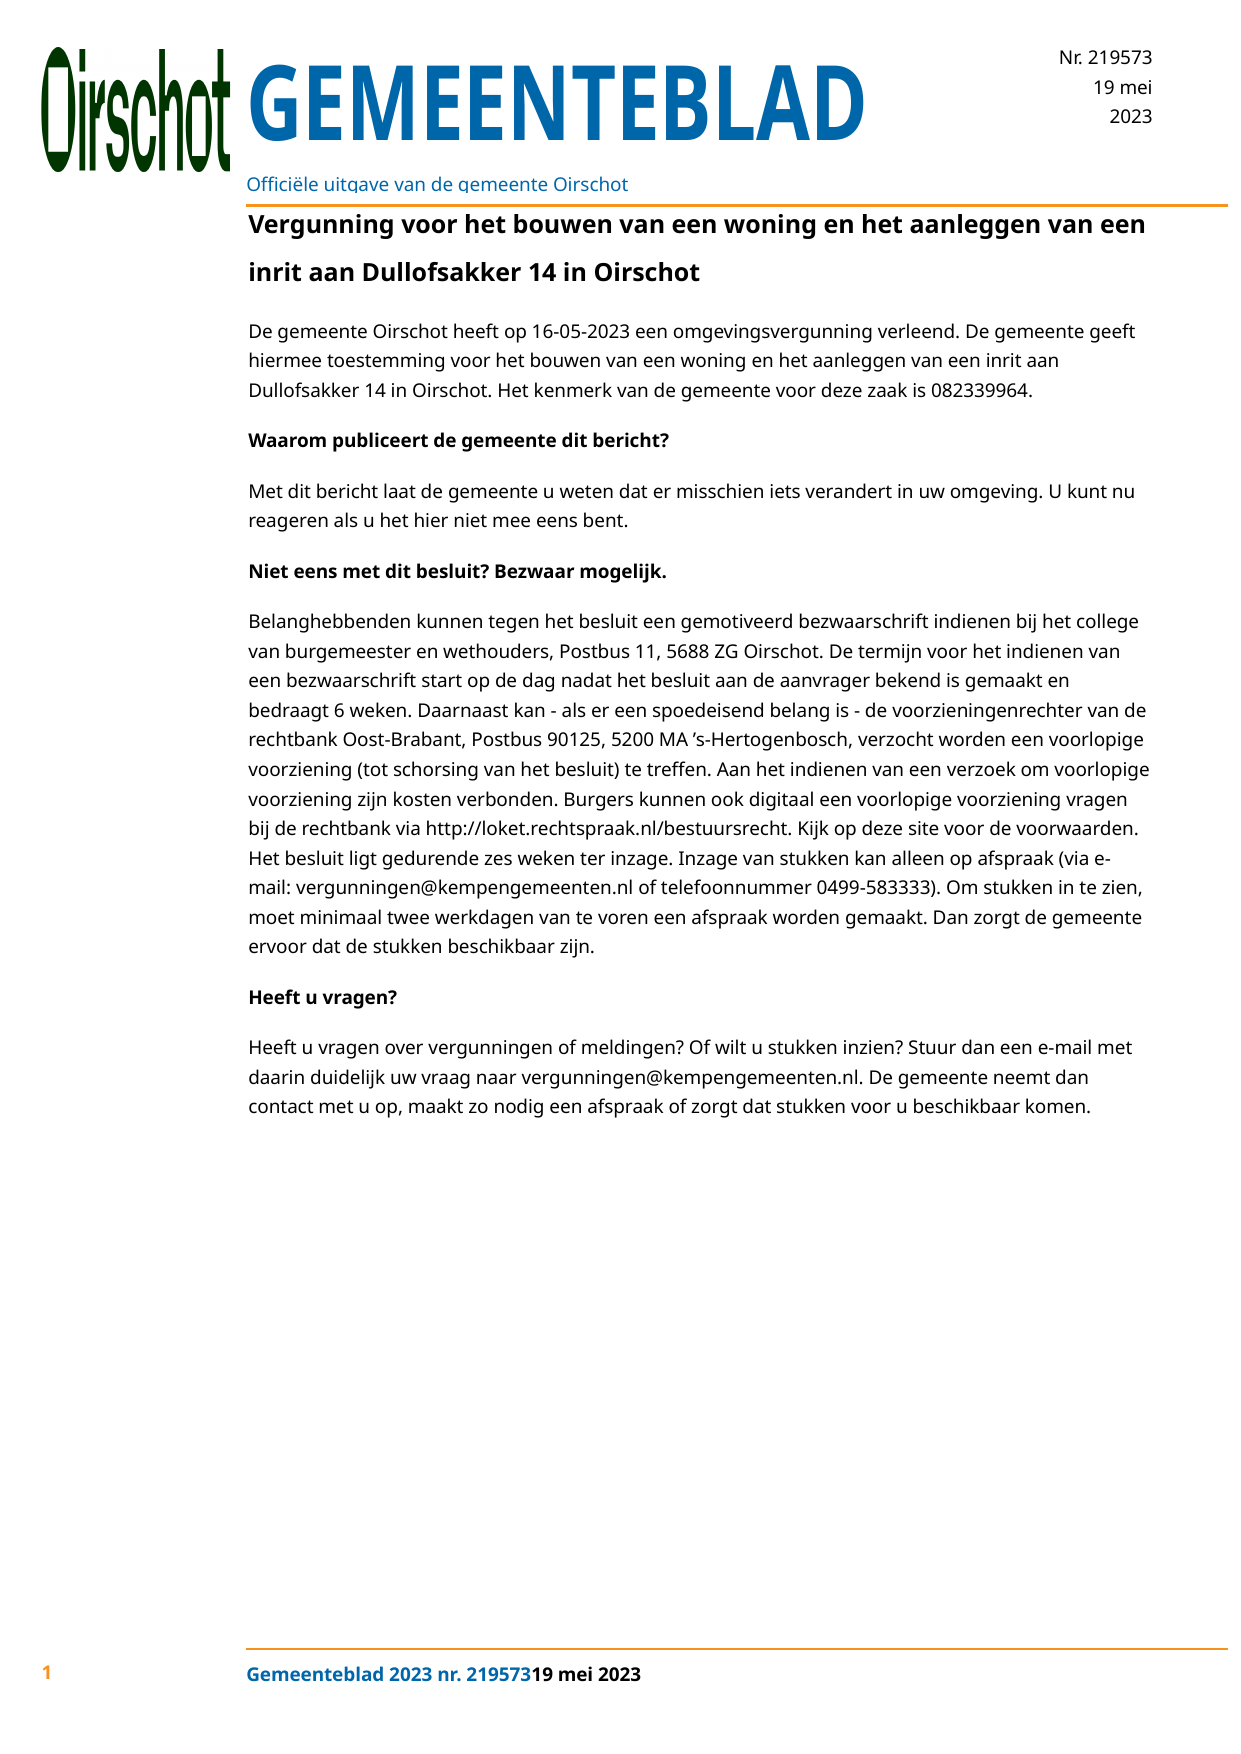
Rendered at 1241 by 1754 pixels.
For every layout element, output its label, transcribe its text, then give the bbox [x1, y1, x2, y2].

picture [41, 47, 231, 172]
text Heeft u vragen? [248, 984, 1152, 1010]
text De gemeente Oirschot heeft op 16-05-2023 een omgevingsvergunning verleend. De gemeente geeft hiermee toestemming voor het bouwen van een woning en het aanleggen van een inrit aan Dullofsakker 14 in Oirschot. Het kenmerk van de gemeente voor deze zaak is 082339964. [248, 318, 1152, 403]
text Waarom publiceert de gemeente dit bericht? [248, 427, 1152, 453]
text Vergunning voor het bouwen van een woning en het aanleggen van een inrit aan Dullofsakker 14 in Oirschot [248, 207, 1152, 288]
text Belanghebbenden kunnen tegen het besluit een gemotiveerd bezwaarschrift indienen bij het college van burgemeester en wethouders, Postbus 11, 5688 ZG Oirschot. De termijn voor het indienen van een bezwaarschrift start op de dag nadat het besluit aan de aanvrager bekend is gemaakt en bedraagt 6 weken. Daarnaast kan - als er een spoedeisend belang is - de voorzieningenrechter van de rechtbank Oost-Brabant, Postbus 90125, 5200 MA ’s-Hertogenbosch, verzocht worden een voorlopige voorziening (tot schorsing van het besluit) te treffen. Aan het indienen van een verzoek om voorlopige voorziening zijn kosten verbonden. Burgers kunnen ook digitaal een voorlopige voorziening vragen bij de rechtbank via http://loket.rechtspraak.nl/bestuursrecht. Kijk op deze site voor de voorwaarden. Het besluit ligt gedurende zes weken ter inzage. Inzage van stukken kan alleen op afspraak (via e-mail: vergunningen@kempengemeenten.nl of telefoonnummer 0499-583333). Om stukken in te zien, moet minimaal twee werkdagen van te voren een afspraak worden gemaakt. Dan zorgt de gemeente ervoor dat de stukken beschikbaar zijn. [248, 608, 1152, 959]
text Heeft u vragen over vergunningen of meldingen? Of wilt u stukken inzien? Stuur dan een e-mail met daarin duidelijk uw vraag naar vergunningen@kempengemeenten.nl. De gemeente neemt dan contact met u op, maakt zo nodig een afspraak of zorgt dat stukken voor u beschikbaar komen. [248, 1034, 1152, 1119]
text Niet eens met dit besluit? Bezwaar mogelijk. [248, 558, 1152, 584]
text Met dit bericht laat de gemeente u weten dat er misschien iets verandert in uw omgeving. U kunt nu reageren als u het hier niet mee eens bent. [248, 478, 1152, 533]
